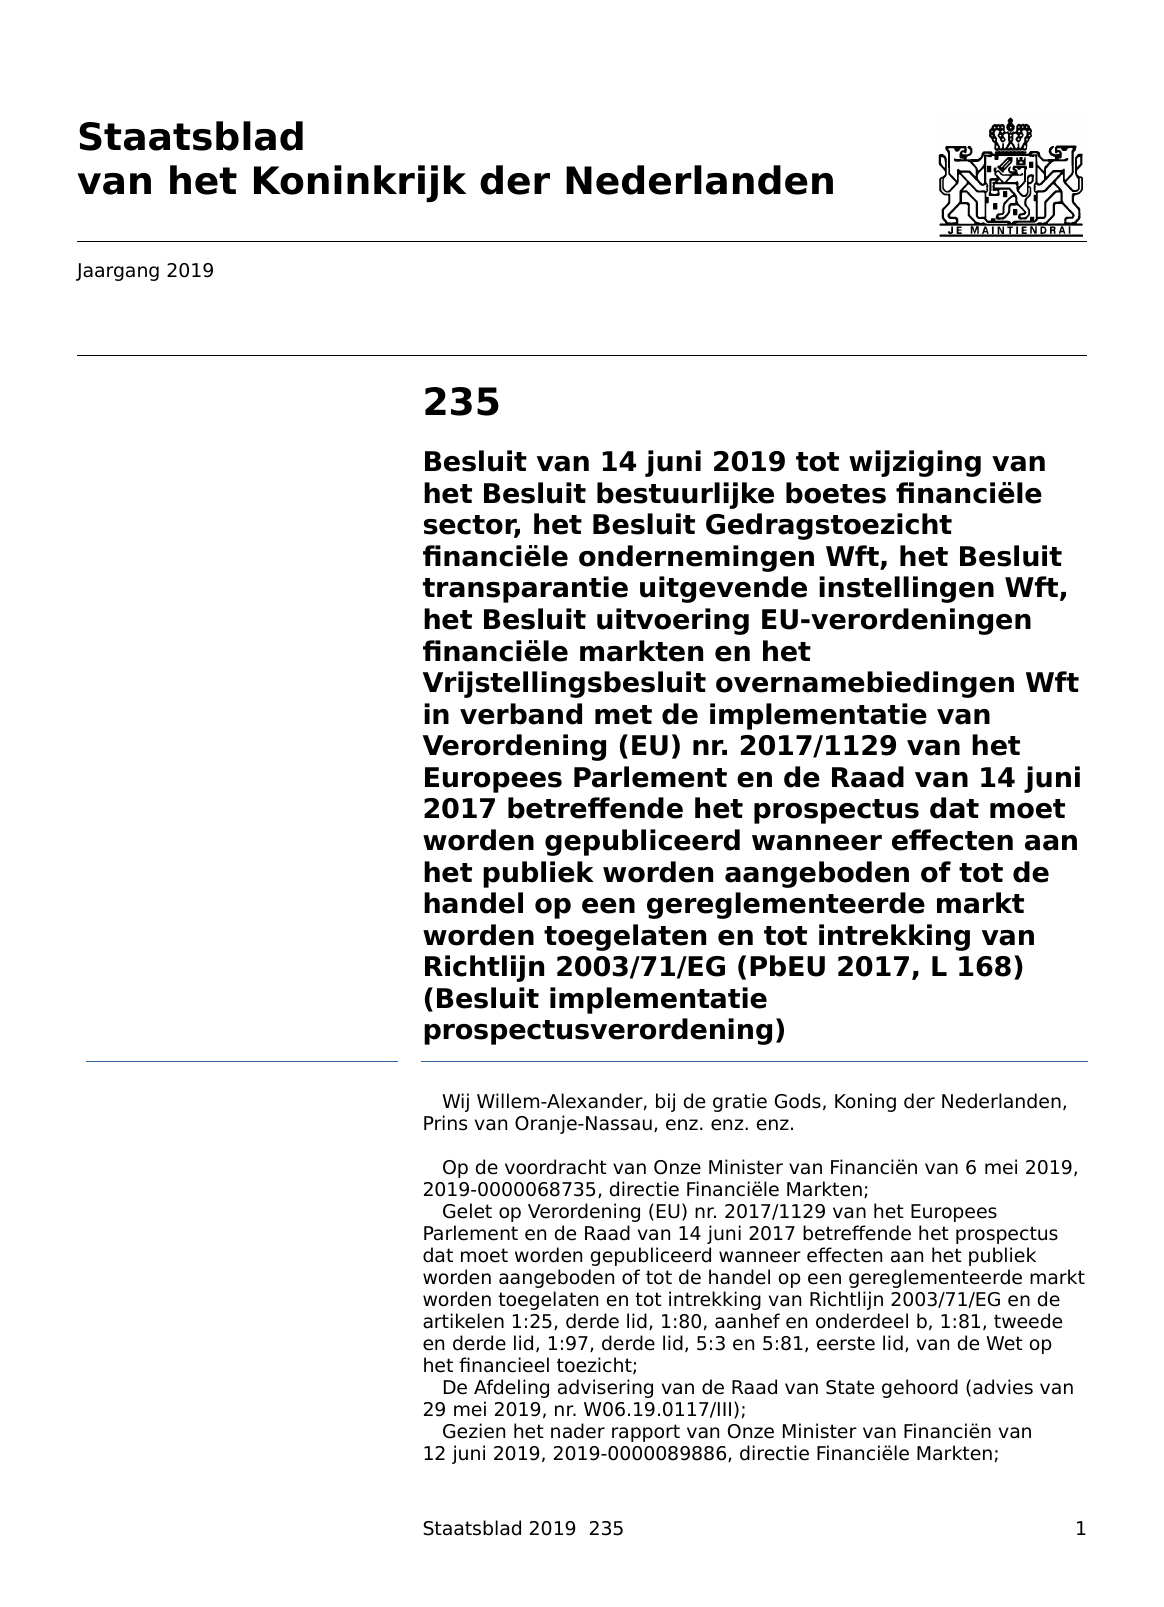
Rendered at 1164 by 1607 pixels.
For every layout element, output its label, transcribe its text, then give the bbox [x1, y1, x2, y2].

text Wij Willem-Alexander, bij de gratie Gods, Koning der Nederlanden, Prins van Oranje-Nassau, enz. enz. enz. [422, 1091, 1087, 1134]
text Besluit van 14 juni 2019 tot wijziging van het Besluit bestuurlijke boetes financiële sector, het Besluit Gedragstoezicht financiële ondernemingen Wft, het Besluit transparantie uitgevende instellingen Wft, het Besluit uitvoering EU-verordeningen financiële markten en het Vrijstellingsbesluit overnamebiedingen Wft in verband met de implementatie van Verordening (EU) nr. 2017/1129 van het Europees Parlement en de Raad van 14 juni 2017 betreffende het prospectus dat moet worden gepubliceerd wanneer effecten aan het publiek worden aangeboden of tot de handel op een gereglementeerde markt worden toegelaten en tot intrekking van Richtlijn 2003/71/EG (PbEU 2017, L 168) (Besluit implementatie prospectusverordening) [422, 447, 1087, 1046]
text Gezien het nader rapport van Onze Minister van Financiën van 12 juni 2019, 2019-0000089886, directie Financiële Markten; [422, 1421, 1087, 1464]
table_header [886, 100, 1087, 241]
table_header Staatsblad van het Koninkrijk der Nederlanden [77, 100, 886, 241]
text Gelet op Verordening (EU) nr. 2017/1129 van het Europees Parlement en de Raad van 14 juni 2017 betreffende het prospectus dat moet worden gepubliceerd wanneer effecten aan het publiek worden aangeboden of tot de handel op een gereglementeerde markt worden toegelaten en tot intrekking van Richtlijn 2003/71/EG en de artikelen 1:25, derde lid, 1:80, aanhef en onderdeel b, 1:81, tweede en derde lid, 1:97, derde lid, 5:3 en 5:81, eerste lid, van de Wet op het financieel toezicht; [422, 1201, 1087, 1377]
picture [936, 115, 1087, 240]
text Op de voordracht van Onze Minister van Financiën van 6 mei 2019, 2019-0000068735, directie Financiële Markten; [422, 1157, 1087, 1201]
table_cell Jaargang 2019 [77, 242, 1087, 355]
subtitle 235 [422, 381, 1087, 424]
text De Afdeling advisering van de Raad van State gehoord (advies van 29 mei 2019, nr. W06.19.0117/III); [422, 1377, 1087, 1421]
